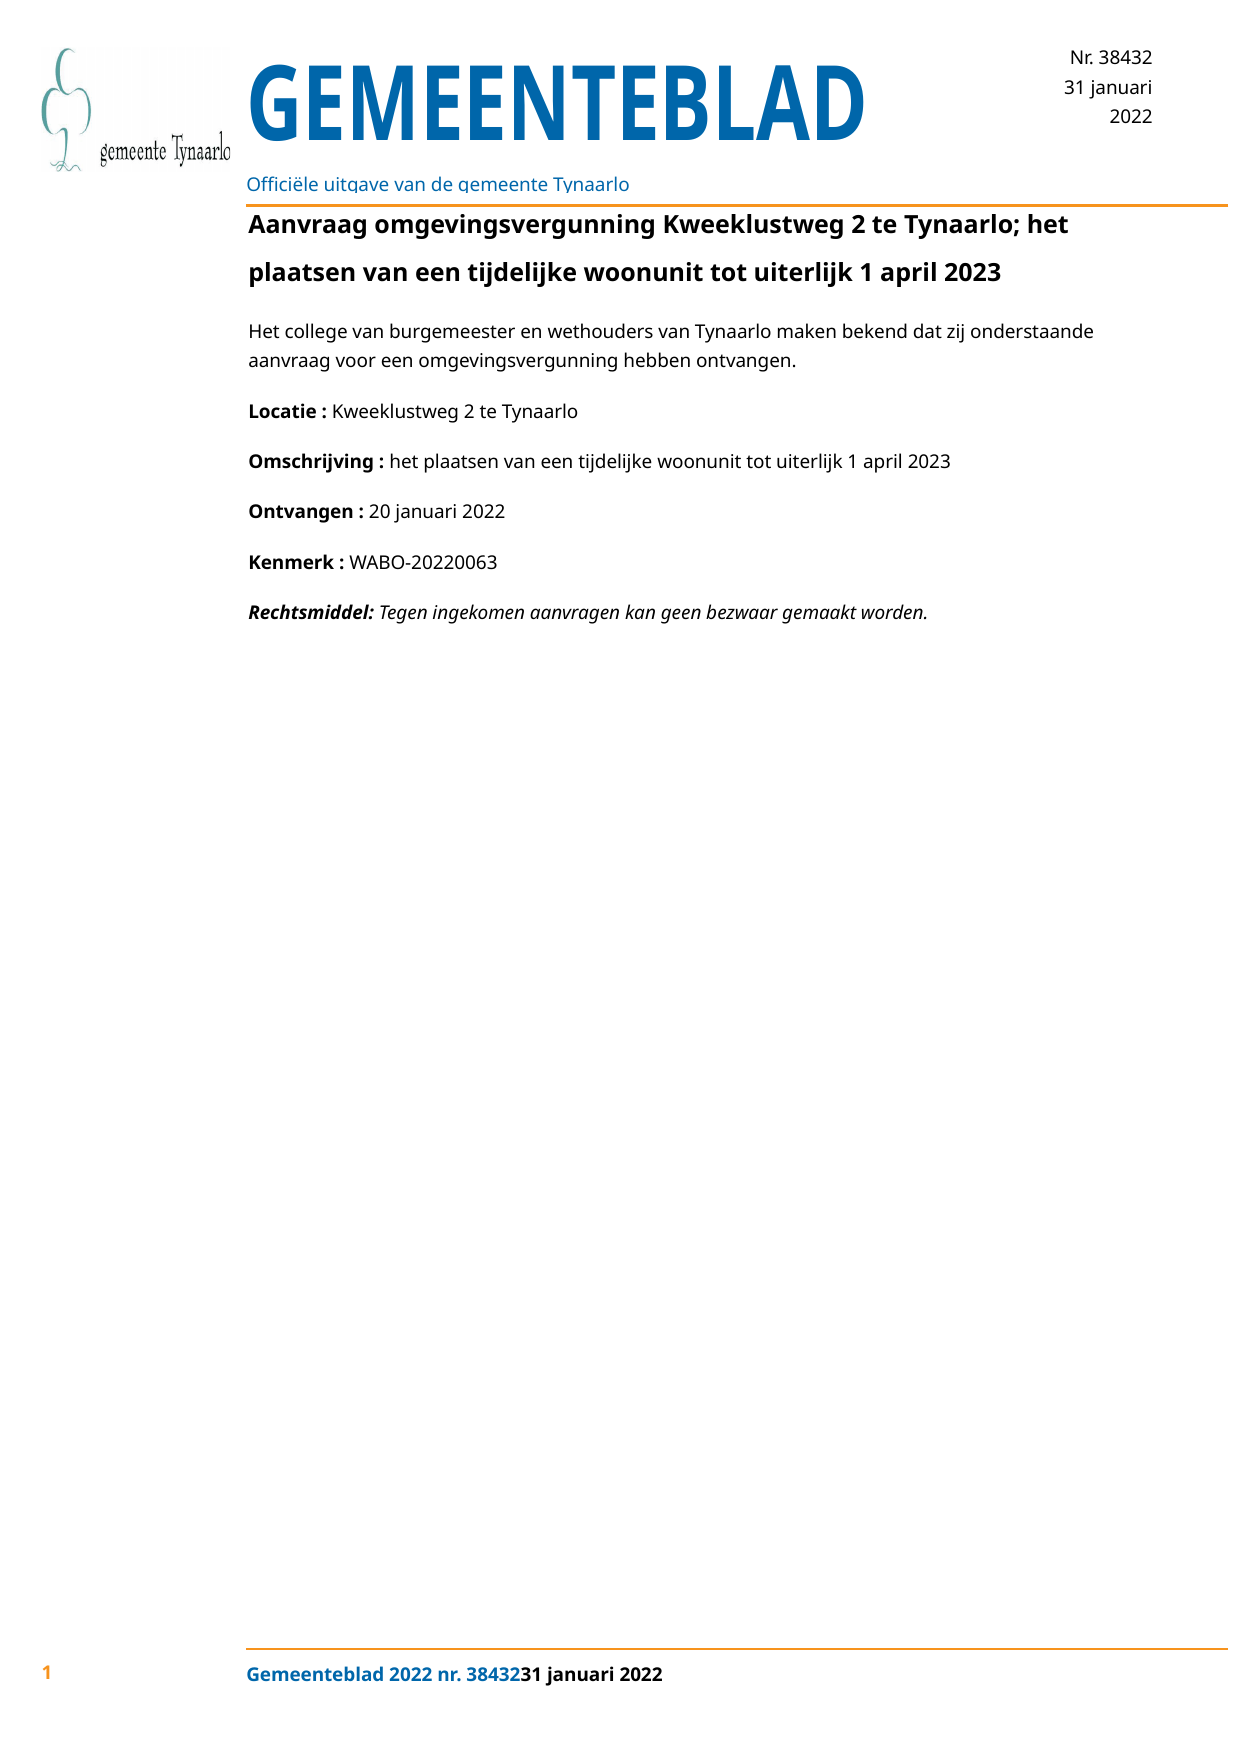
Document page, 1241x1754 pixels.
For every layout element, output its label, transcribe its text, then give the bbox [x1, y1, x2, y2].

text Kenmerk : WABO-20220063 [248, 549, 1152, 575]
text Aanvraag omgevingsvergunning Kweeklustweg 2 te Tynaarlo; het plaatsen van een tijdelijke woonunit tot uiterlijk 1 april 2023 [248, 207, 1152, 288]
text Het college van burgemeester en wethouders van Tynaarlo maken bekend dat zij onderstaande aanvraag voor een omgevingsvergunning hebben ontvangen. [248, 318, 1152, 373]
text Omschrijving : het plaatsen van een tijdelijke woonunit tot uiterlijk 1 april 2023 [248, 448, 1152, 474]
text Rechtsmiddel: Tegen ingekomen aanvragen kan geen bezwaar gemaakt worden. [248, 599, 1152, 625]
text Ontvangen : 20 januari 2022 [248, 499, 1152, 524]
text Locatie : Kweeklustweg 2 te Tynaarlo [248, 398, 1152, 424]
picture [41, 47, 231, 172]
